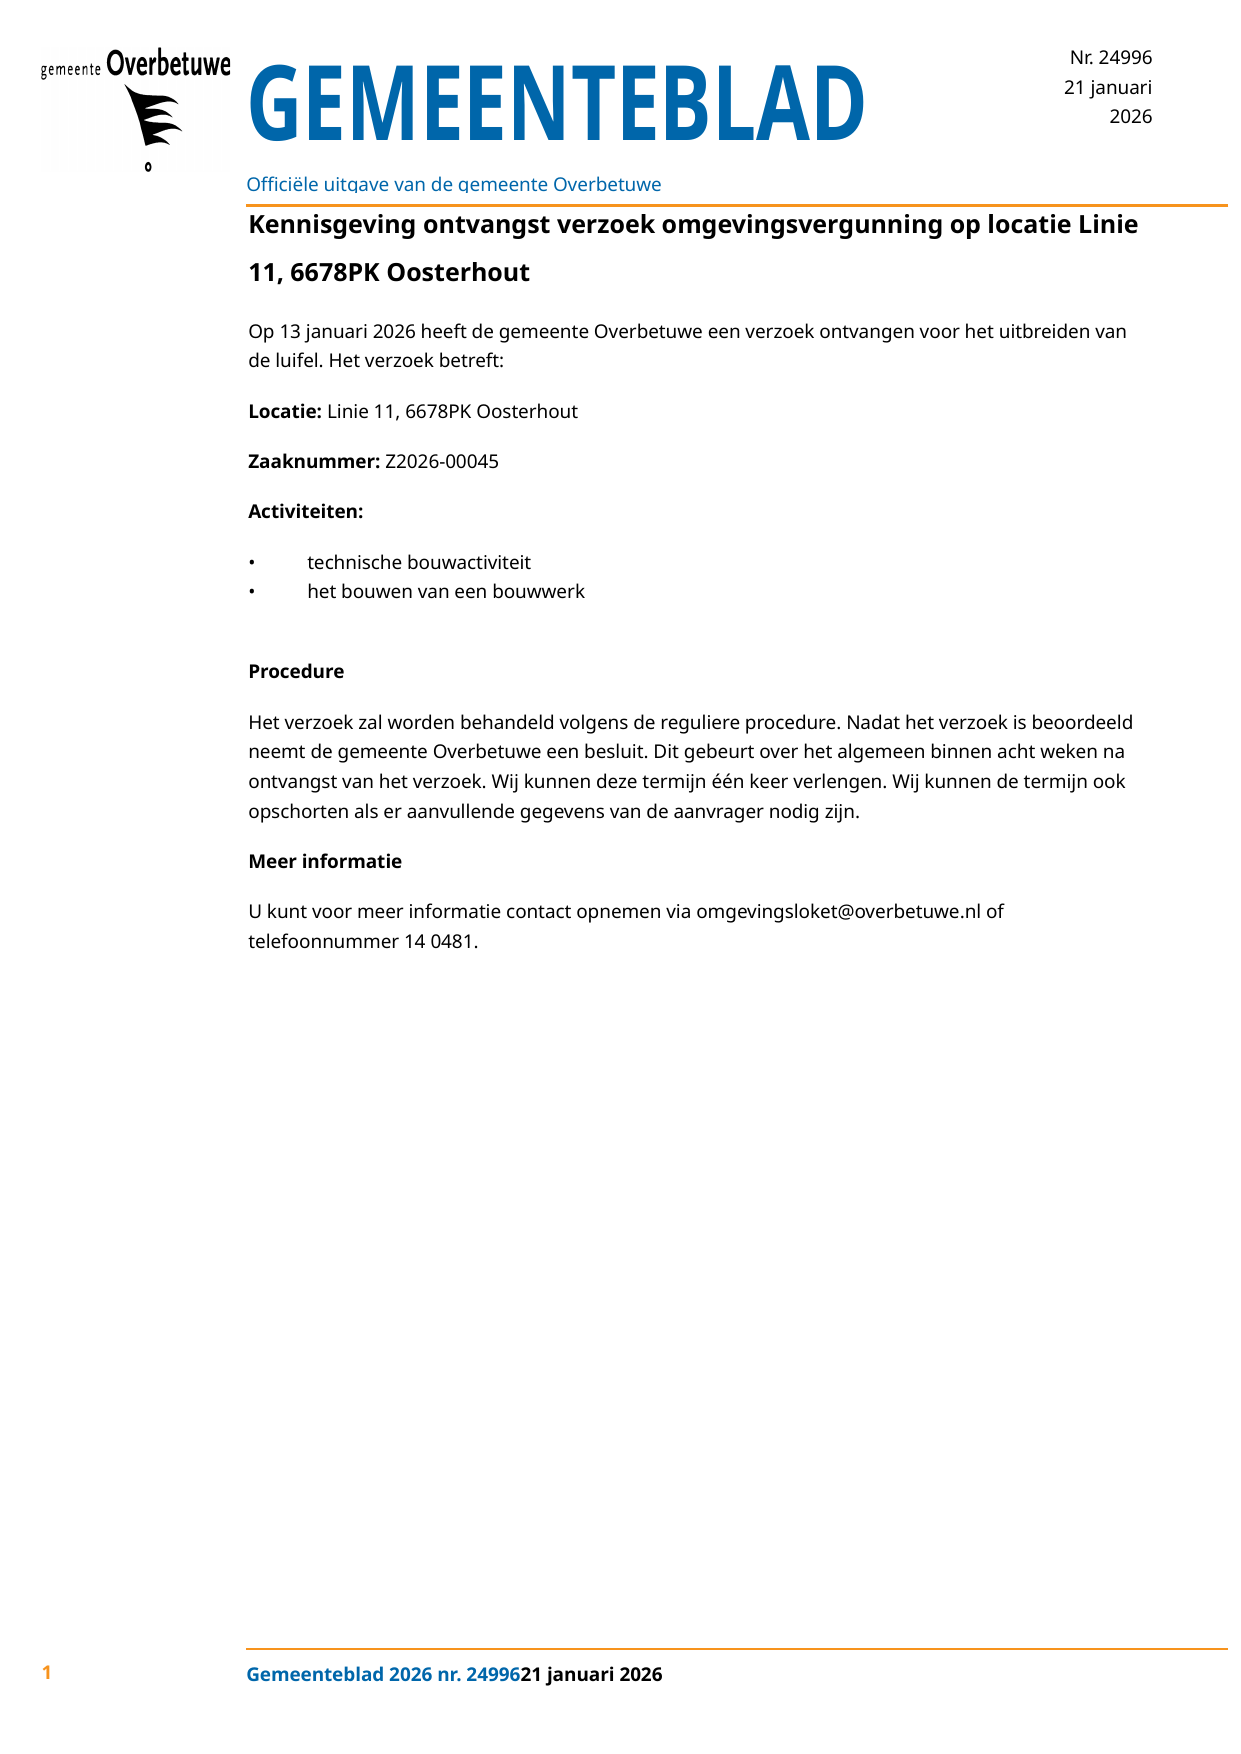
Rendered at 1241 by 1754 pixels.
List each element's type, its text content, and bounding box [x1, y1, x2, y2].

picture [41, 47, 231, 172]
list technische bouwactiviteit [248, 549, 1152, 575]
text Het verzoek zal worden behandeld volgens de reguliere procedure. Nadat het verzoek is beoordeeld neemt de gemeente Overbetuwe een besluit. Dit gebeurt over het algemeen binnen acht weken na ontvangst van het verzoek. Wij kunnen deze termijn één keer verlengen. Wij kunnen de termijn ook opschorten als er aanvullende gegevens van de aanvrager nodig zijn. [248, 709, 1152, 824]
text Kennisgeving ontvangst verzoek omgevingsvergunning op locatie Linie 11, 6678PK Oosterhout [248, 207, 1152, 288]
text Procedure [248, 659, 1152, 684]
list het bouwen van een bouwwerk [248, 579, 1152, 604]
text Locatie: Linie 11, 6678PK Oosterhout [248, 398, 1152, 424]
text Activiteiten: [248, 499, 1152, 524]
text Meer informatie [248, 848, 1152, 874]
text U kunt voor meer informatie contact opnemen via omgevingsloket@overbetuwe.nl of telefoonnummer 14 0481. [248, 899, 1152, 954]
text Zaaknummer: Z2026-00045 [248, 448, 1152, 474]
text Op 13 januari 2026 heeft de gemeente Overbetuwe een verzoek ontvangen voor het uitbreiden van de luifel. Het verzoek betreft: [248, 318, 1152, 373]
